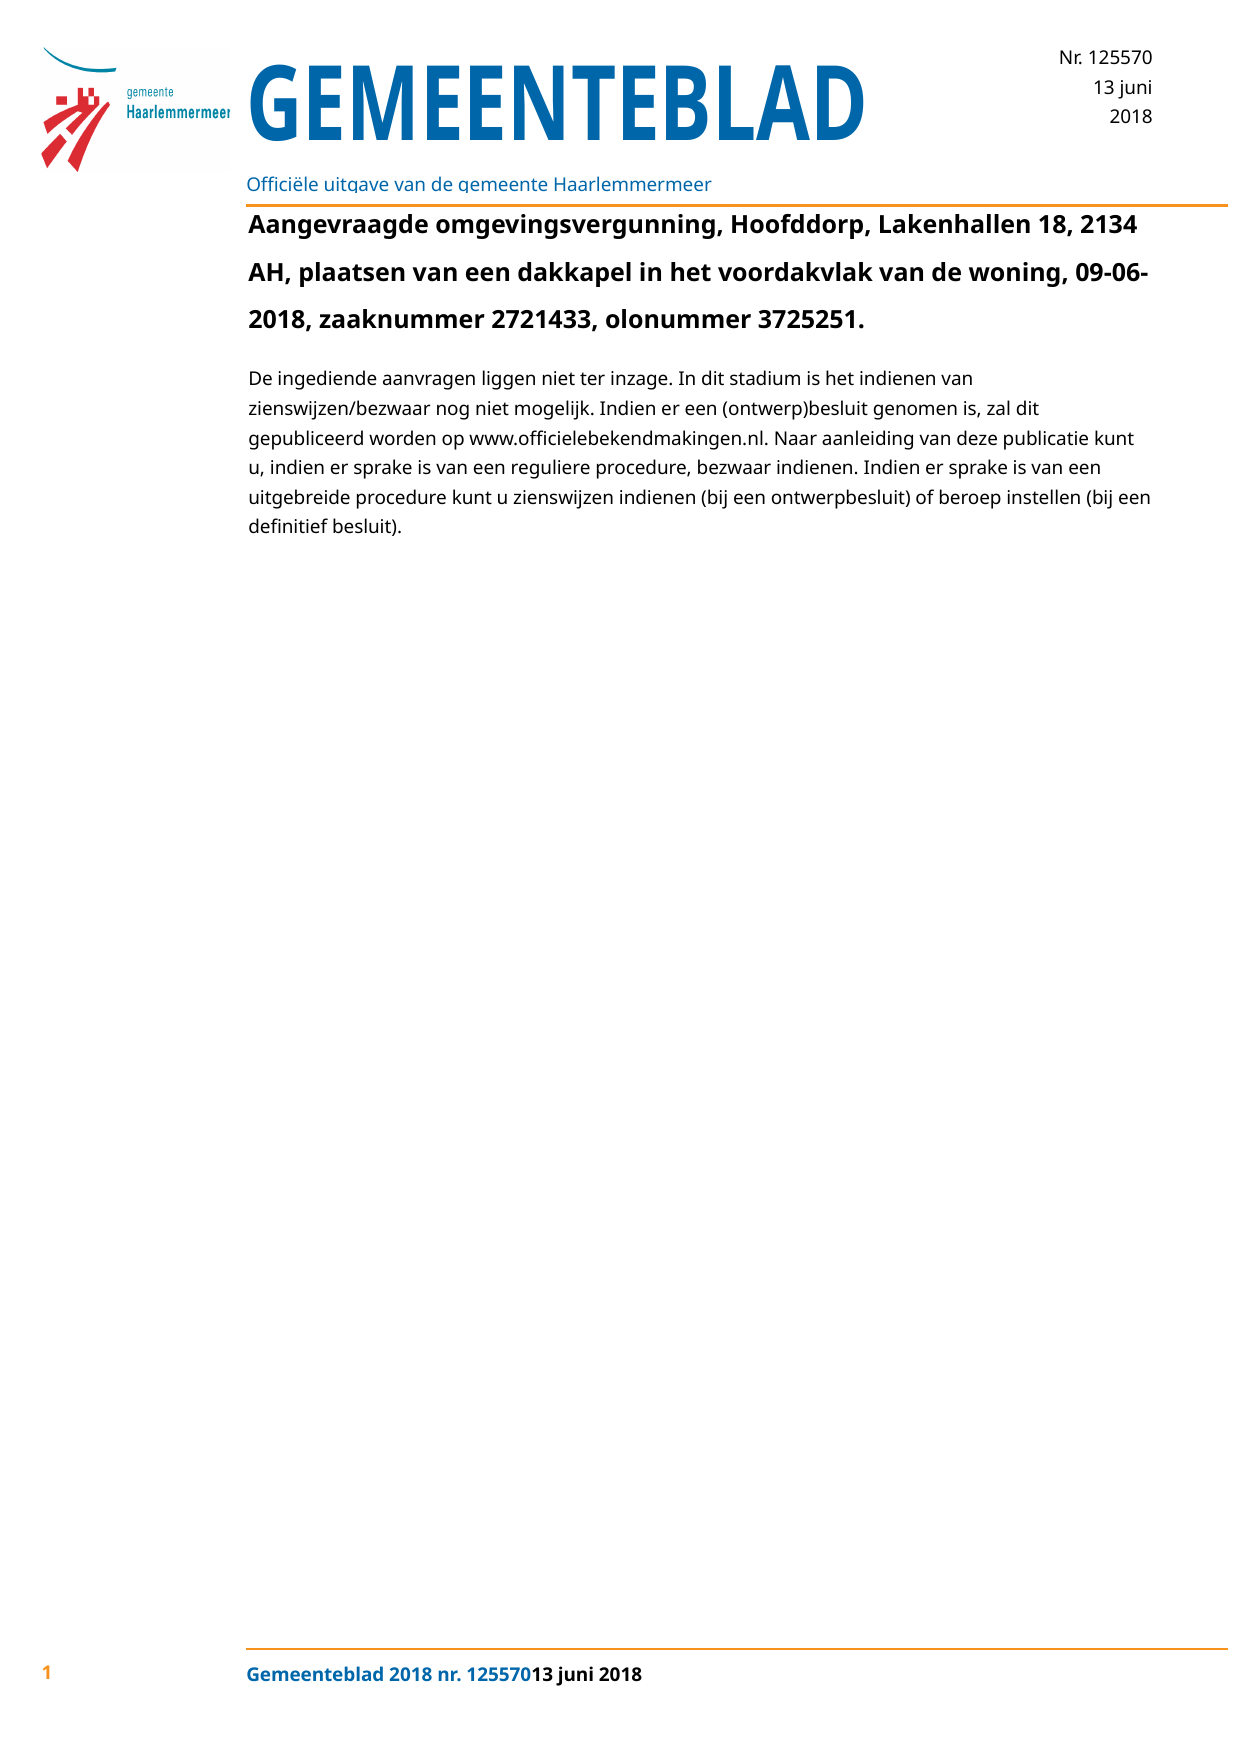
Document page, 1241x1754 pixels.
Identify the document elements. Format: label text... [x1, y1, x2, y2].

picture [41, 47, 231, 172]
text Aangevraagde omgevingsvergunning, Hoofddorp, Lakenhallen 18, 2134 AH, plaatsen van een dakkapel in het voordakvlak van de woning, 09-06-2018, zaaknummer 2721433, olonummer 3725251. [248, 207, 1152, 336]
text De ingediende aanvragen liggen niet ter inzage. In dit stadium is het indienen van zienswijzen/bezwaar nog niet mogelijk. Indien er een (ontwerp)besluit genomen is, zal dit gepubliceerd worden op www.officielebekendmakingen.nl. Naar aanleiding van deze publicatie kunt u, indien er sprake is van een reguliere procedure, bezwaar indienen. Indien er sprake is van een uitgebreide procedure kunt u zienswijzen indienen (bij een ontwerpbesluit) of beroep instellen (bij een definitief besluit). [248, 366, 1152, 539]
